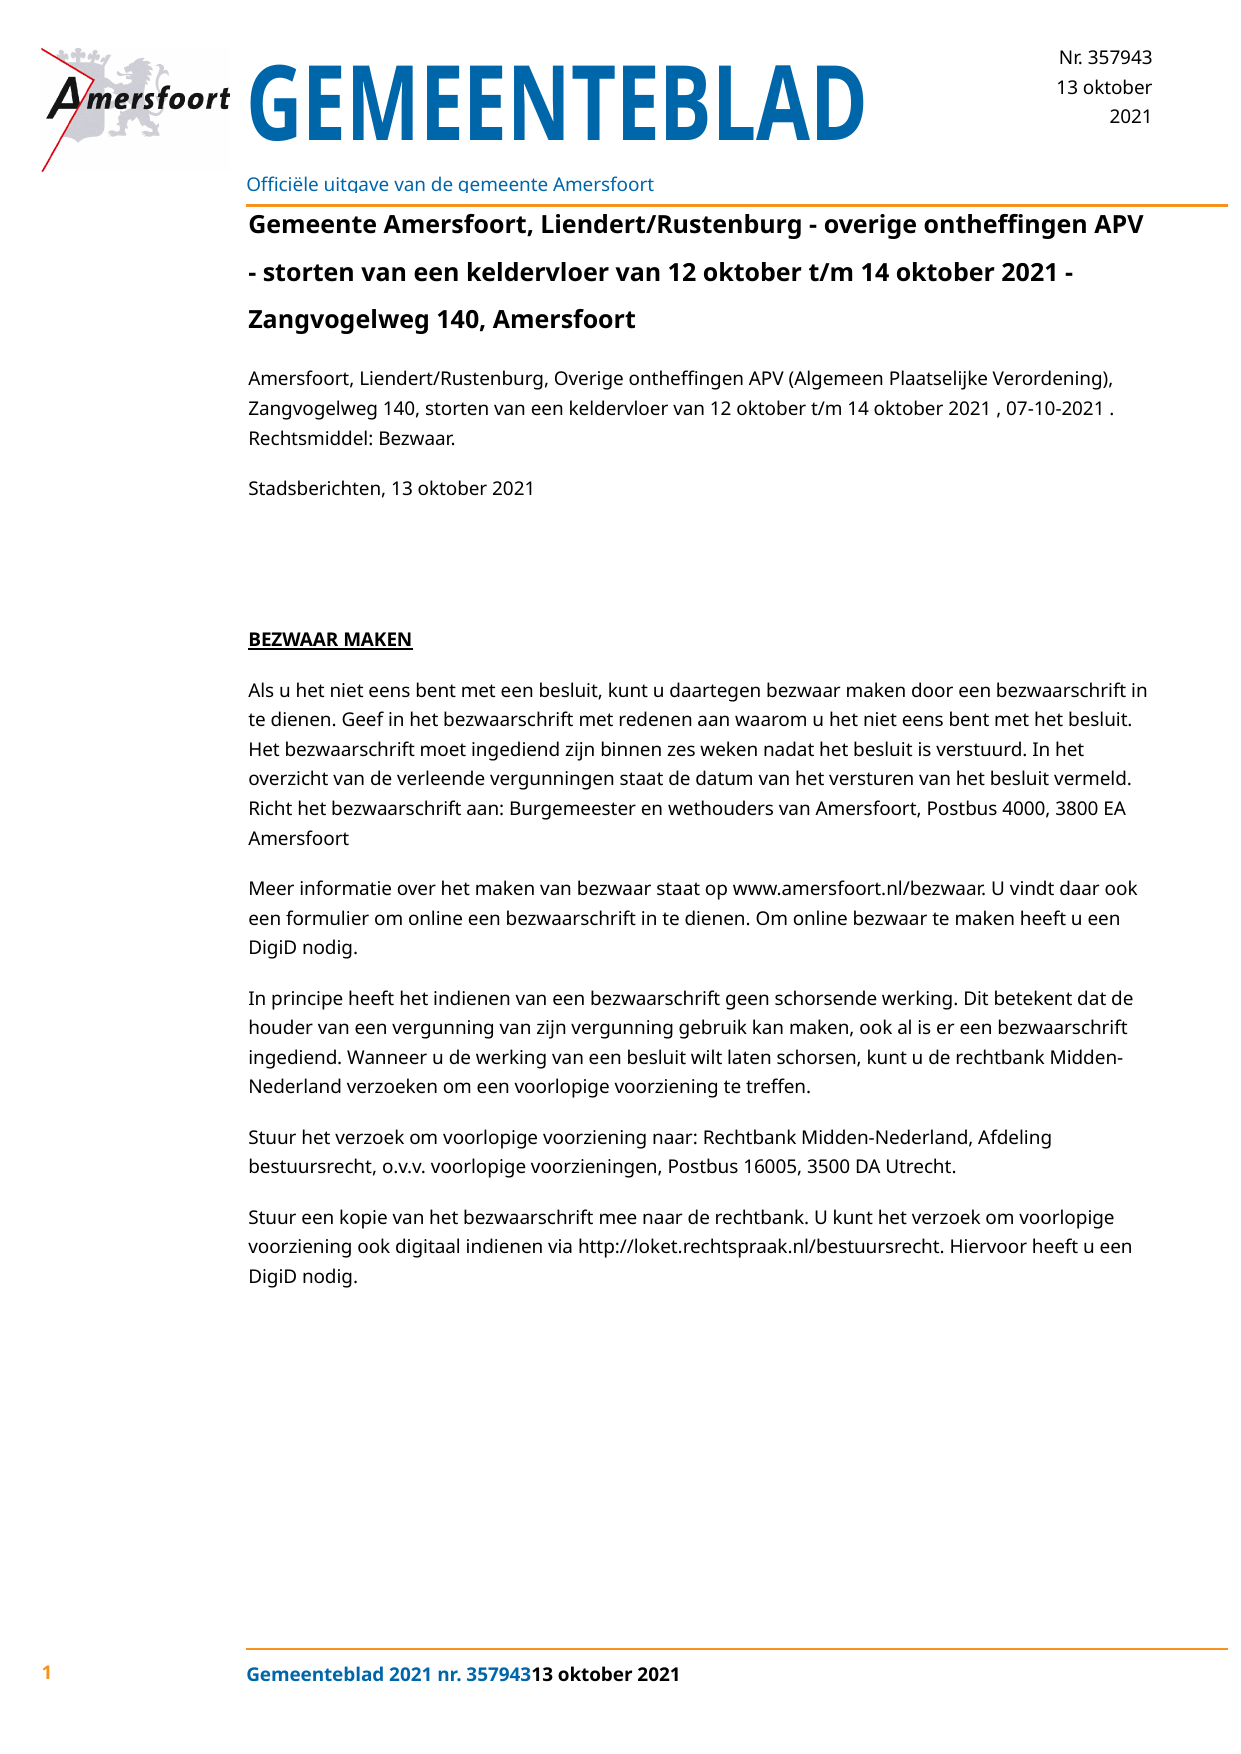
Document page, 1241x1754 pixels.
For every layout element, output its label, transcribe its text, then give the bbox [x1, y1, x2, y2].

text Stuur het verzoek om voorlopige voorziening naar: Rechtbank Midden-Nederland, Afdeling bestuursrecht, o.v.v. voorlopige voorzieningen, Postbus 16005, 3500 DA Utrecht. [248, 1124, 1152, 1179]
picture [41, 47, 231, 172]
text BEZWAAR MAKEN [248, 626, 1152, 652]
text Stuur een kopie van het bezwaarschrift mee naar de rechtbank. U kunt het verzoek om voorlopige voorziening ook digitaal indienen via http://loket.rechtspraak.nl/bestuursrecht. Hiervoor heeft u een DigiD nodig. [248, 1204, 1152, 1289]
text Gemeente Amersfoort, Liendert/Rustenburg - overige ontheffingen APV - storten van een keldervloer van 12 oktober t/m 14 oktober 2021 - Zangvogelweg 140, Amersfoort [248, 207, 1152, 336]
text Amersfoort, Liendert/Rustenburg, Overige ontheffingen APV (Algemeen Plaatselijke Verordening), Zangvogelweg 140, storten van een keldervloer van 12 oktober t/m 14 oktober 2021 , 07-10-2021 . Rechtsmiddel: Bezwaar. [248, 366, 1152, 450]
text In principe heeft het indienen van een bezwaarschrift geen schorsende werking. Dit betekent dat de houder van een vergunning van zijn vergunning gebruik kan maken, ook al is er een bezwaarschrift ingediend. Wanneer u de werking van een besluit wilt laten schorsen, kunt u de rechtbank Midden-Nederland verzoeken om een voorlopige voorziening te treffen. [248, 985, 1152, 1099]
text Stadsberichten, 13 oktober 2021 [248, 475, 1152, 501]
text Als u het niet eens bent met een besluit, kunt u daartegen bezwaar maken door een bezwaarschrift in te dienen. Geef in het bezwaarschrift met redenen aan waarom u het niet eens bent met het besluit. Het bezwaarschrift moet ingediend zijn binnen zes weken nadat het besluit is verstuurd. In het overzicht van de verleende vergunningen staat de datum van het versturen van het besluit vermeld. Richt het bezwaarschrift aan: Burgemeester en wethouders van Amersfoort, Postbus 4000, 3800 EA Amersfoort [248, 677, 1152, 850]
text Meer informatie over het maken van bezwaar staat op www.amersfoort.nl/bezwaar. U vindt daar ook een formulier om online een bezwaarschrift in te dienen. Om online bezwaar te maken heeft u een DigiD nodig. [248, 875, 1152, 960]
